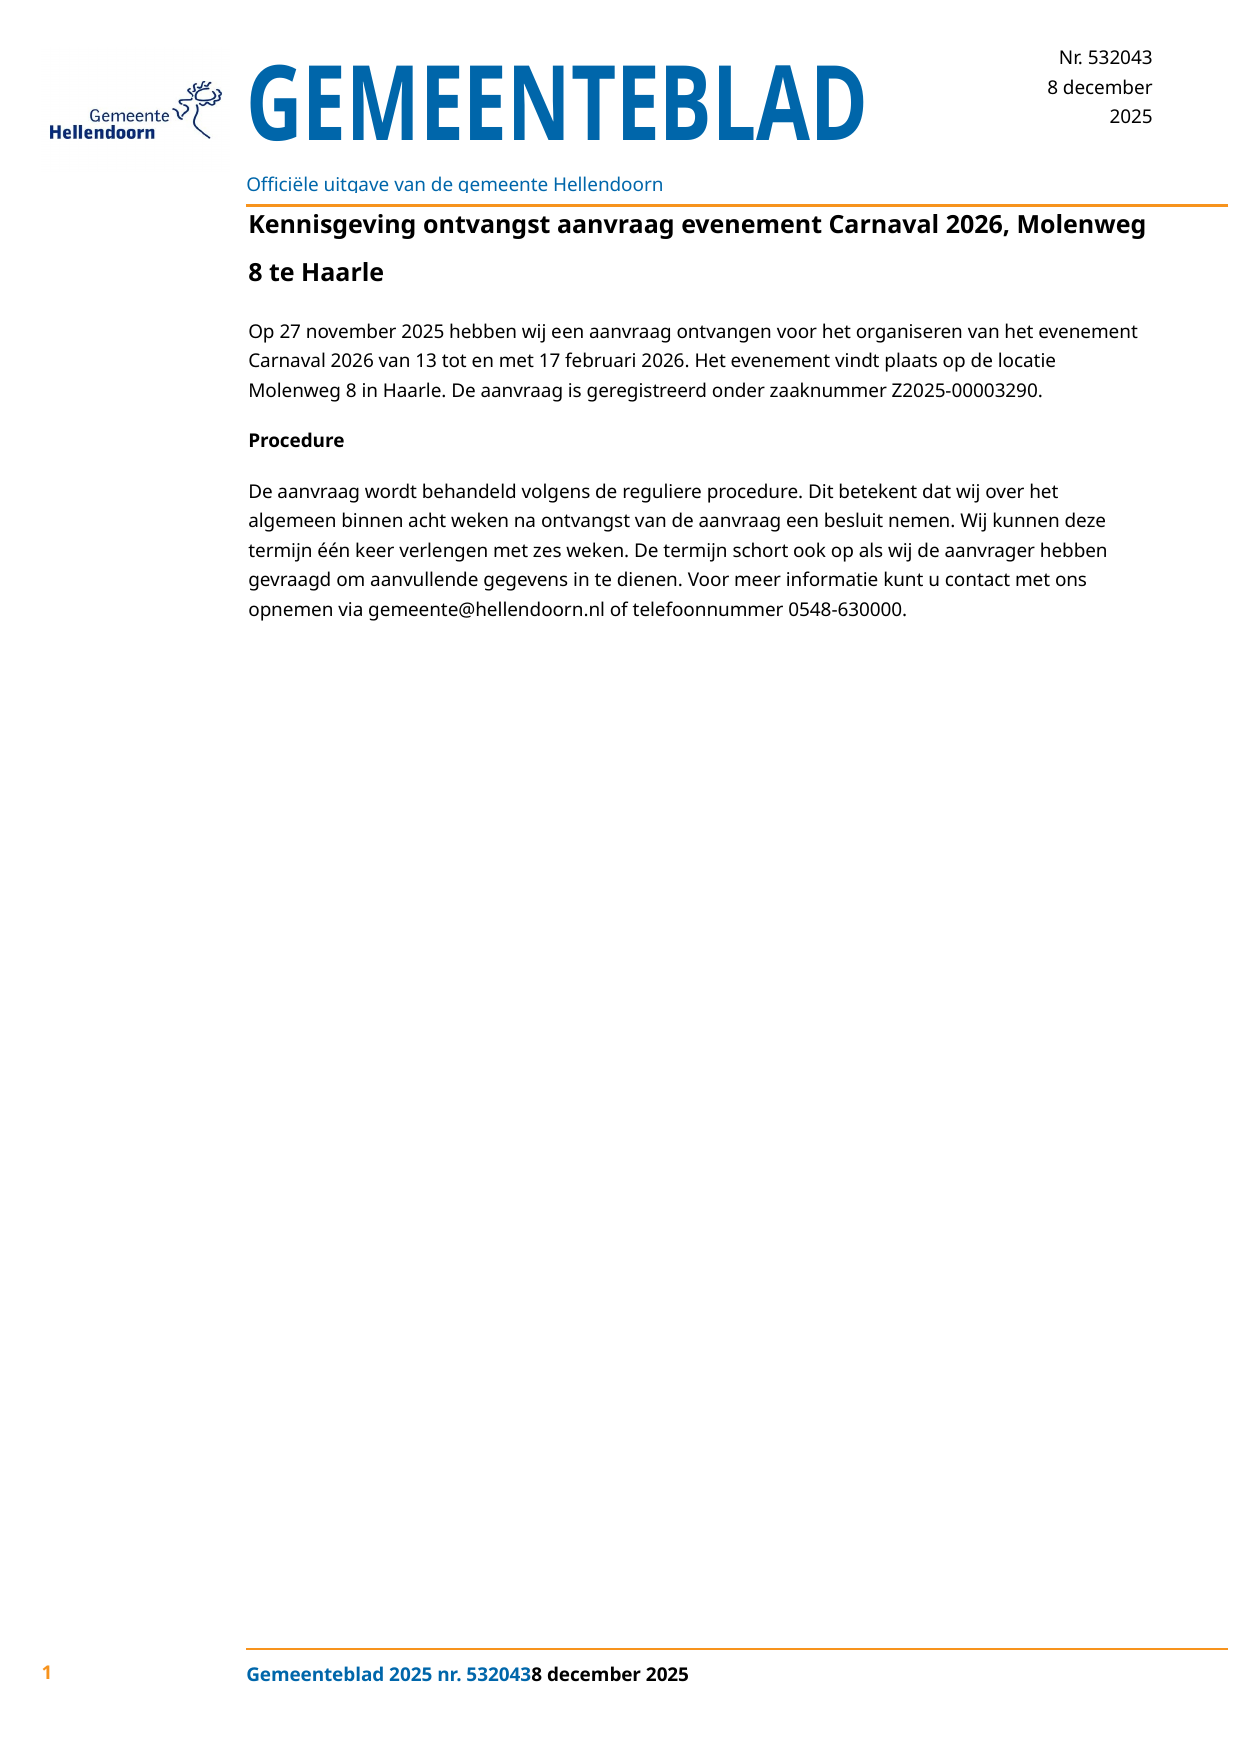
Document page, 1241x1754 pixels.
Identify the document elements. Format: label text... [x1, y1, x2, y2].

text De aanvraag wordt behandeld volgens de reguliere procedure. Dit betekent dat wij over het algemeen binnen acht weken na ontvangst van de aanvraag een besluit nemen. Wij kunnen deze termijn één keer verlengen met zes weken. De termijn schort ook op als wij de aanvrager hebben gevraagd om aanvullende gegevens in te dienen. Voor meer informatie kunt u contact met ons opnemen via gemeente@hellendoorn.nl of telefoonnummer 0548-630000. [248, 478, 1152, 622]
text Kennisgeving ontvangst aanvraag evenement Carnaval 2026, Molenweg 8 te Haarle [248, 207, 1152, 288]
picture [41, 47, 231, 172]
text Procedure [248, 427, 1152, 453]
text Op 27 november 2025 hebben wij een aanvraag ontvangen voor het organiseren van het evenement Carnaval 2026 van 13 tot en met 17 februari 2026. Het evenement vindt plaats op de locatie Molenweg 8 in Haarle. De aanvraag is geregistreerd onder zaaknummer Z2025-00003290. [248, 318, 1152, 403]
